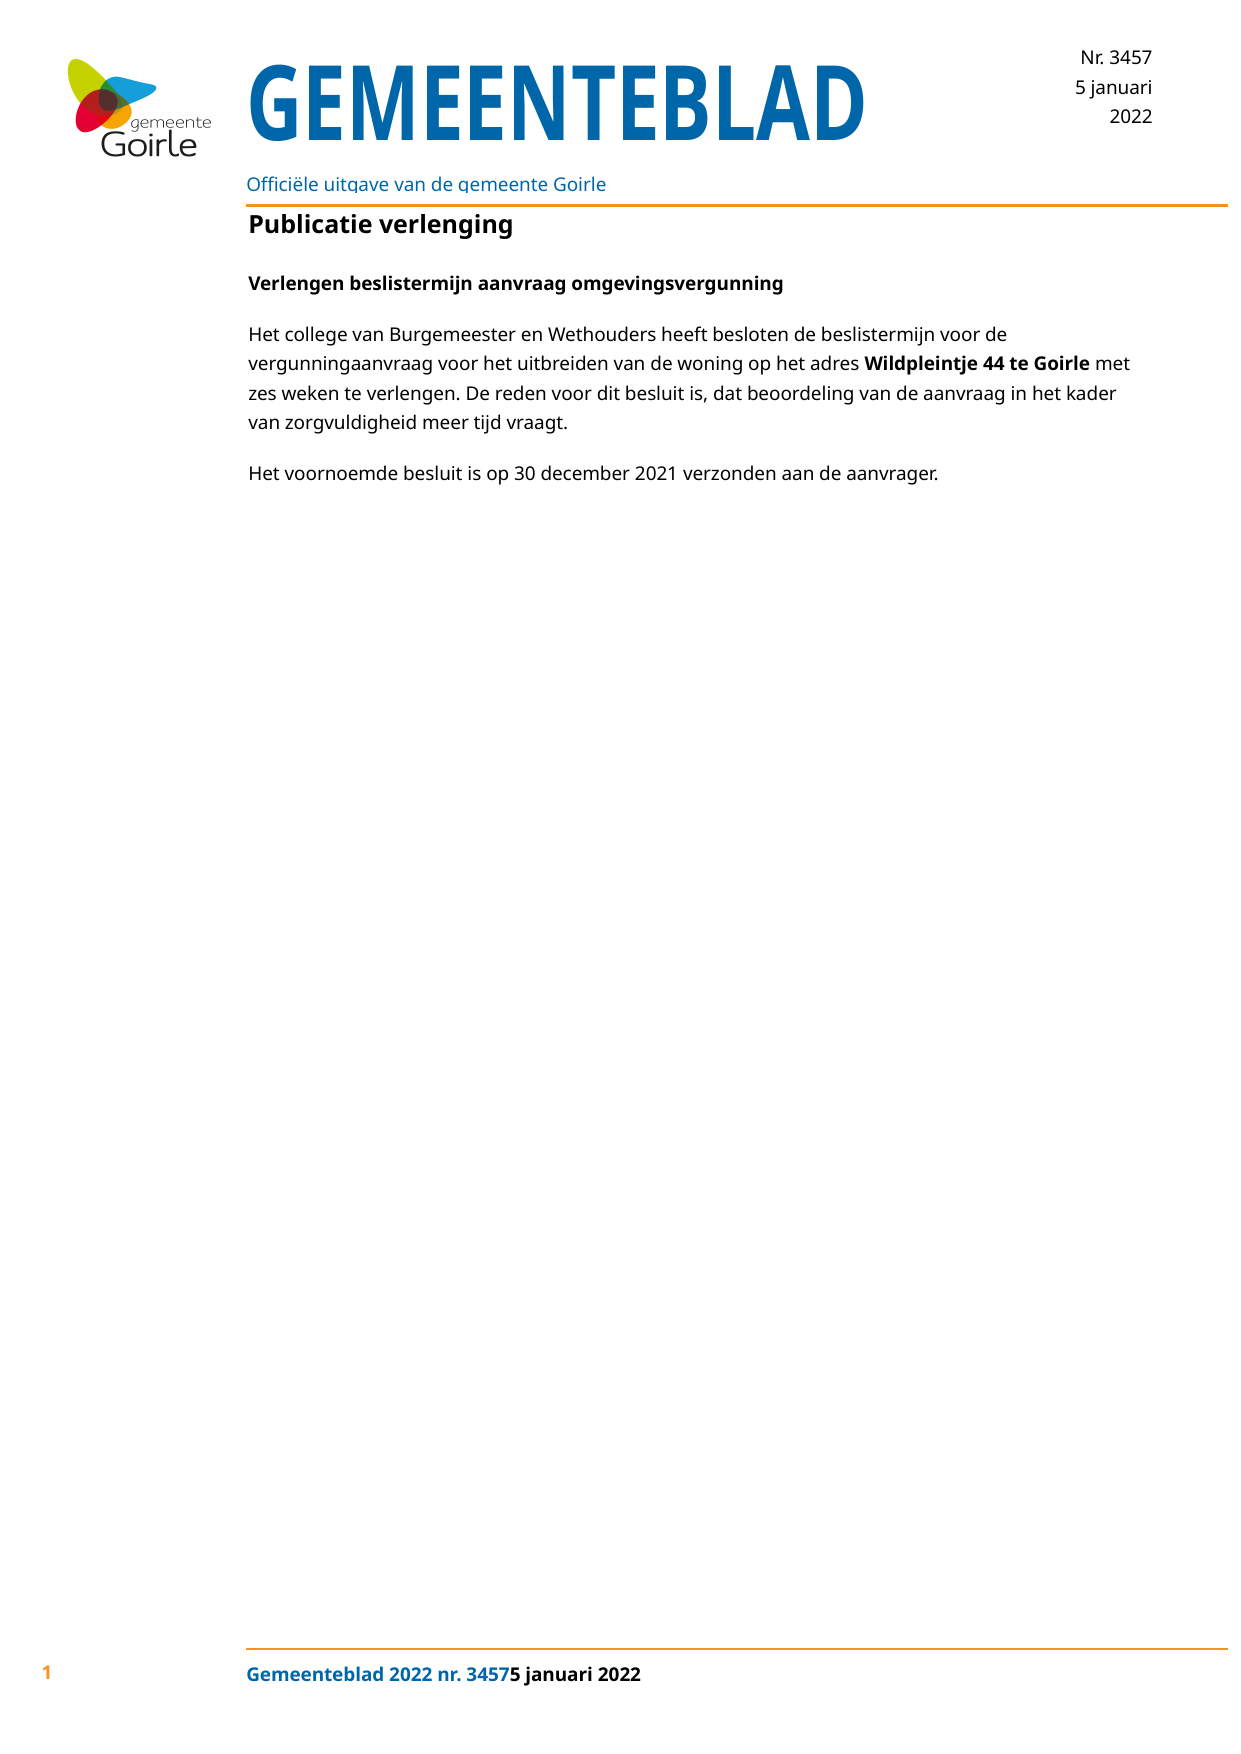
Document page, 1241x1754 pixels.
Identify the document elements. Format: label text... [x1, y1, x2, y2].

text Het college van Burgemeester en Wethouders heeft besloten de beslistermijn voor de vergunningaanvraag voor het uitbreiden van de woning op het adres Wildpleintje 44 te Goirle met zes weken te verlengen. De reden voor dit besluit is, dat beoordeling van de aanvraag in het kader van zorgvuldigheid meer tijd vraagt. [248, 321, 1152, 435]
picture [41, 47, 231, 172]
text Publicatie verlenging [248, 207, 1152, 241]
text Verlengen beslistermijn aanvraag omgevingsvergunning [248, 270, 1152, 296]
text Het voornoemde besluit is op 30 december 2021 verzonden aan de aanvrager. [248, 460, 1152, 486]
